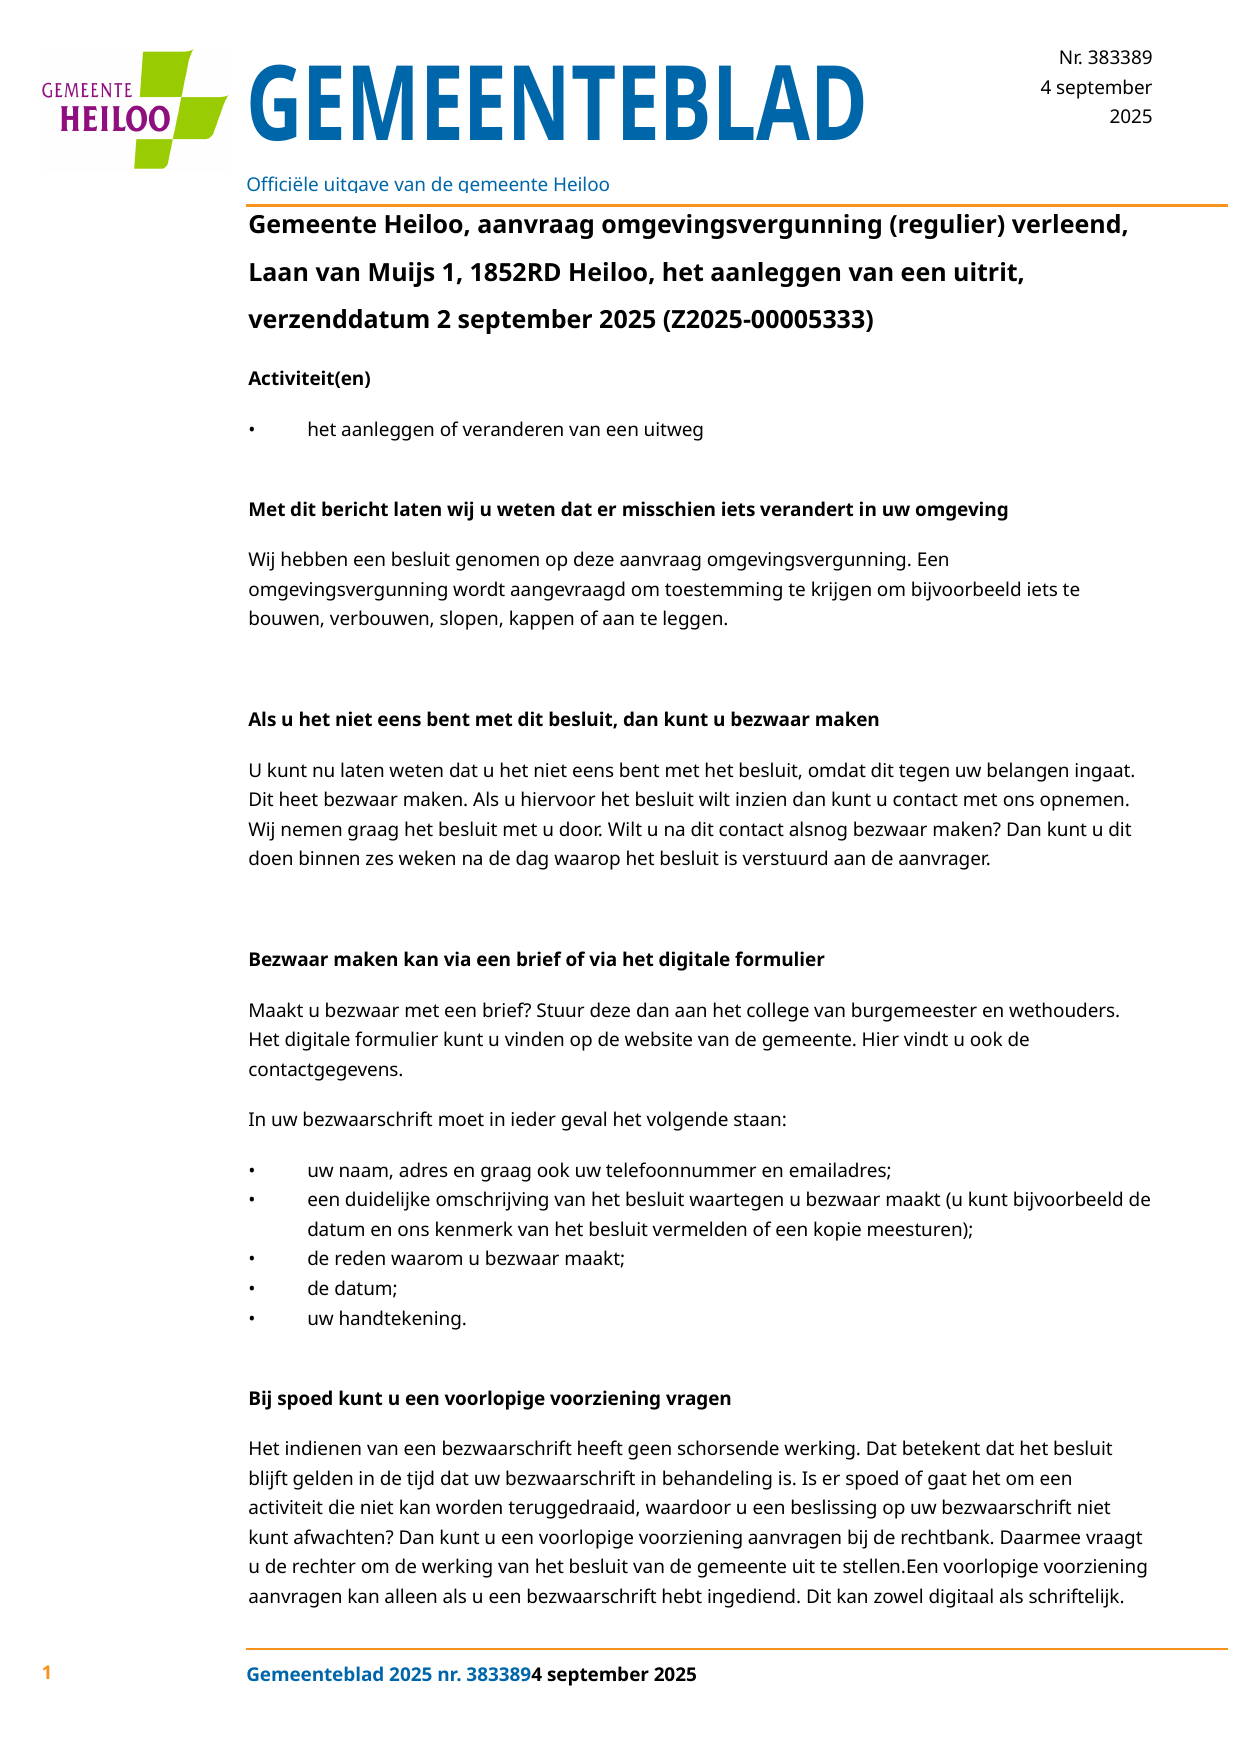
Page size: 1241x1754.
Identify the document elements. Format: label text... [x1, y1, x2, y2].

text Bezwaar maken kan via een brief of via het digitale formulier [248, 946, 1152, 972]
text Wij hebben een besluit genomen op deze aanvraag omgevingsvergunning. Een omgevingsvergunning wordt aangevraagd om toestemming te krijgen om bijvoorbeeld iets te bouwen, verbouwen, slopen, kappen of aan te leggen. [248, 546, 1152, 631]
text U kunt nu laten weten dat u het niet eens bent met het besluit, omdat dit tegen uw belangen ingaat. Dit heet bezwaar maken. Als u hiervoor het besluit wilt inzien dan kunt u contact met ons opnemen. Wij nemen graag het besluit met u door. Wilt u na dit contact alsnog bezwaar maken? Dan kunt u dit doen binnen zes weken na de dag waarop het besluit is verstuurd aan de aanvrager. [248, 757, 1152, 871]
list uw handtekening. [248, 1305, 1152, 1330]
text Maakt u bezwaar met een brief? Stuur deze dan aan het college van burgemeester en wethouders. Het digitale formulier kunt u vinden op de website van de gemeente. Hier vindt u ook de contactgegevens. [248, 997, 1152, 1082]
text Het indienen van een bezwaarschrift heeft geen schorsende werking. Dat betekent dat het besluit blijft gelden in de tijd dat uw bezwaarschrift in behandeling is. Is er spoed of gaat het om een activiteit die niet kan worden teruggedraaid, waardoor u een beslissing op uw bezwaarschrift niet kunt afwachten? Dan kunt u een voorlopige voorziening aanvragen bij de rechtbank. Daarmee vraagt u de rechter om de werking van het besluit van de gemeente uit te stellen.Een voorlopige voorziening aanvragen kan alleen als u een bezwaarschrift hebt ingediend. Dit kan zowel digitaal als schriftelijk. [248, 1435, 1152, 1609]
picture [41, 47, 231, 172]
list het aanleggen of veranderen van een uitweg [248, 416, 1152, 442]
text Als u het niet eens bent met dit besluit, dan kunt u bezwaar maken [248, 706, 1152, 732]
list de reden waarom u bezwaar maakt; [248, 1246, 1152, 1271]
list een duidelijke omschrijving van het besluit waartegen u bezwaar maakt (u kunt bijvoorbeeld de datum en ons kenmerk van het besluit vermelden of een kopie meesturen); [248, 1186, 1152, 1242]
text In uw bezwaarschrift moet in ieder geval het volgende staan: [248, 1106, 1152, 1132]
text Gemeente Heiloo, aanvraag omgevingsvergunning (regulier) verleend, Laan van Muijs 1, 1852RD Heiloo, het aanleggen van een uitrit, verzenddatum 2 september 2025 (Z2025-00005333) [248, 207, 1152, 336]
text Activiteit(en) [248, 366, 1152, 391]
list uw naam, adres en graag ook uw telefoonnummer en emailadres; [248, 1157, 1152, 1182]
text Bij spoed kunt u een voorlopige voorziening vragen [248, 1385, 1152, 1410]
text Met dit bericht laten wij u weten dat er misschien iets verandert in uw omgeving [248, 496, 1152, 522]
list de datum; [248, 1275, 1152, 1301]
